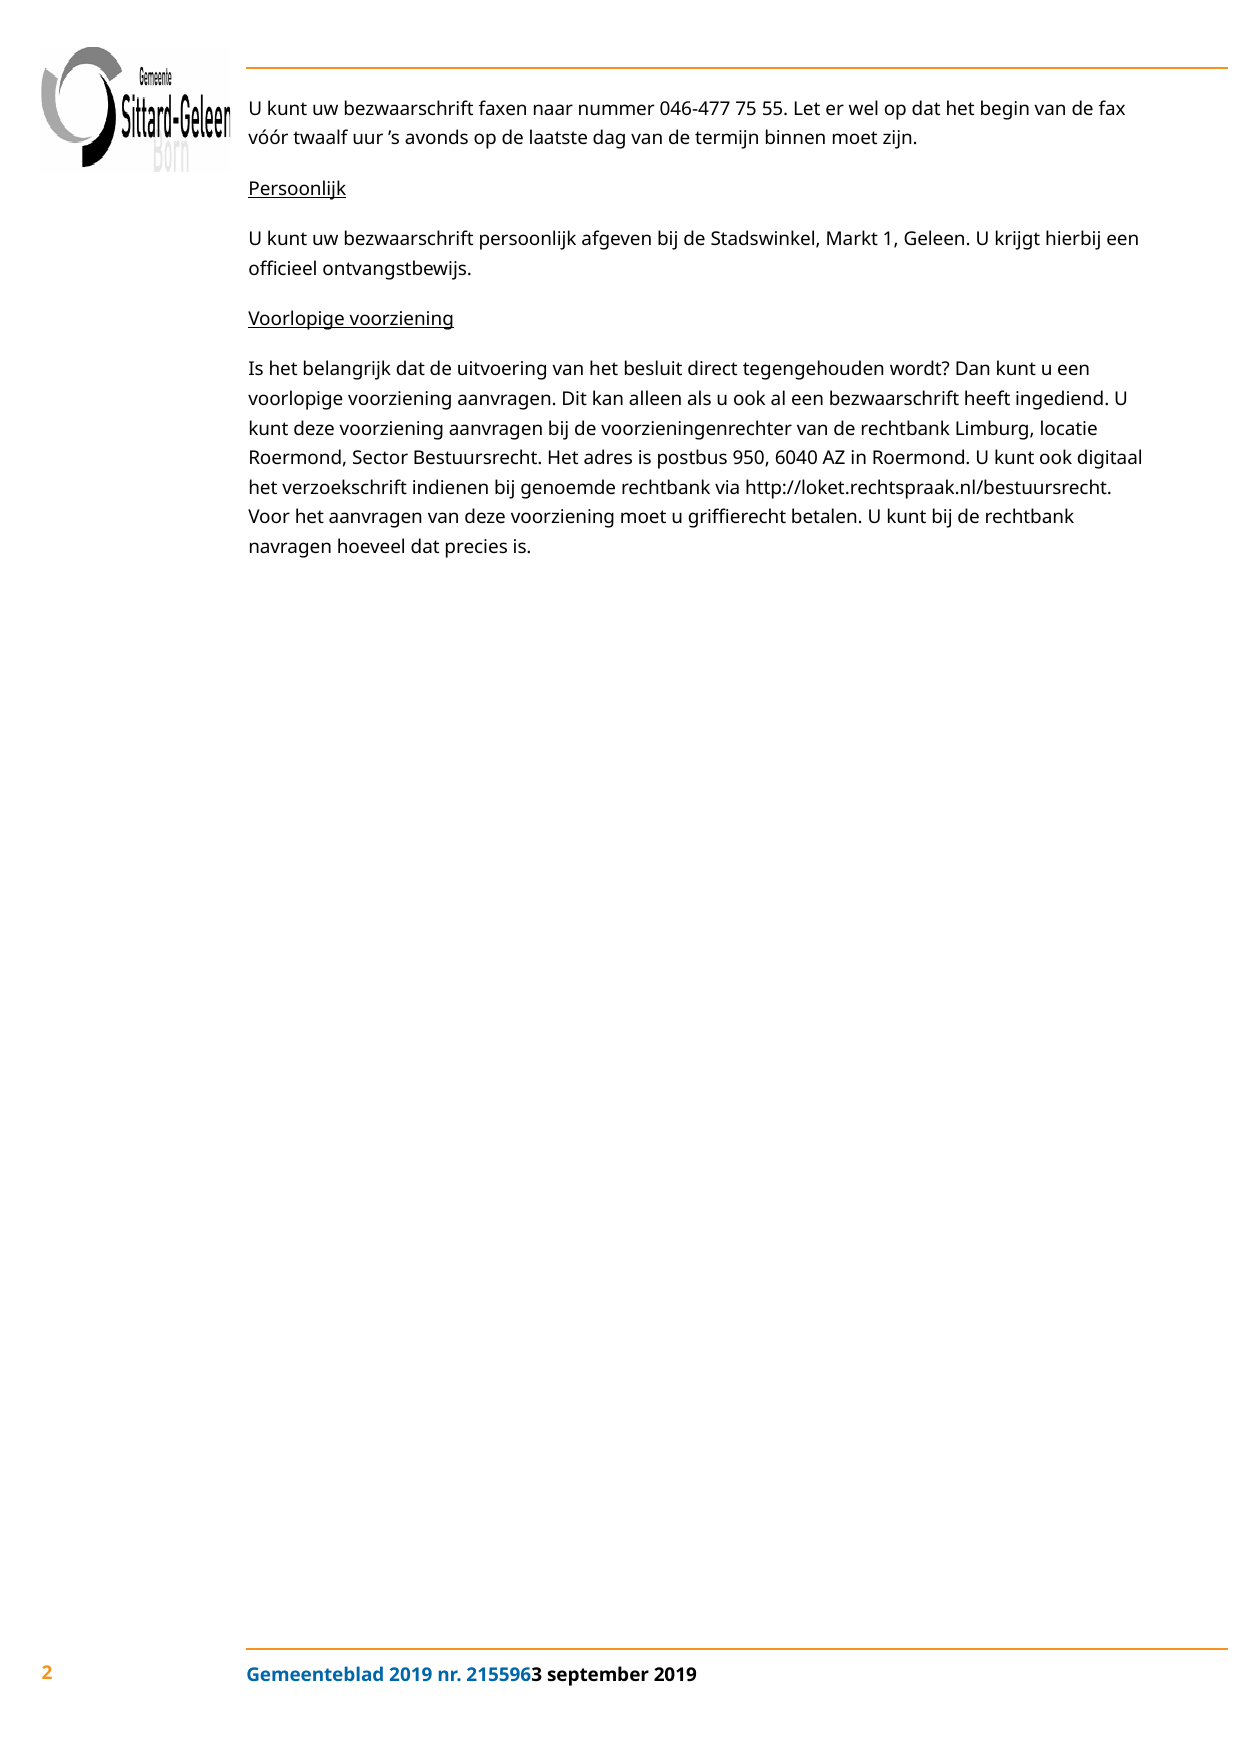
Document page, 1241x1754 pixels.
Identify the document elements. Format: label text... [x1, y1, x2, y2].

text U kunt uw bezwaarschrift faxen naar nummer 046-477 75 55. Let er wel op dat het begin van de fax vóór twaalf uur ’s avonds op de laatste dag van de termijn binnen moet zijn. [248, 95, 1152, 150]
picture [41, 47, 231, 172]
text Persoonlijk [248, 175, 1152, 201]
text Is het belangrijk dat de uitvoering van het besluit direct tegengehouden wordt? Dan kunt u een voorlopige voorziening aanvragen. Dit kan alleen als u ook al een bezwaarschrift heeft ingediend. U kunt deze voorziening aanvragen bij de voorzieningenrechter van de rechtbank Limburg, locatie Roermond, Sector Bestuursrecht. Het adres is postbus 950, 6040 AZ in Roermond. U kunt ook digitaal het verzoekschrift indienen bij genoemde rechtbank via http://loket.rechtspraak.nl/bestuursrecht. Voor het aanvragen van deze voorziening moet u griffierecht betalen. U kunt bij de rechtbank navragen hoeveel dat precies is. [248, 356, 1152, 559]
text U kunt uw bezwaarschrift persoonlijk afgeven bij de Stadswinkel, Markt 1, Geleen. U krijgt hierbij een officieel ontvangstbewijs. [248, 225, 1152, 281]
text Voorlopige voorziening [248, 305, 1152, 331]
